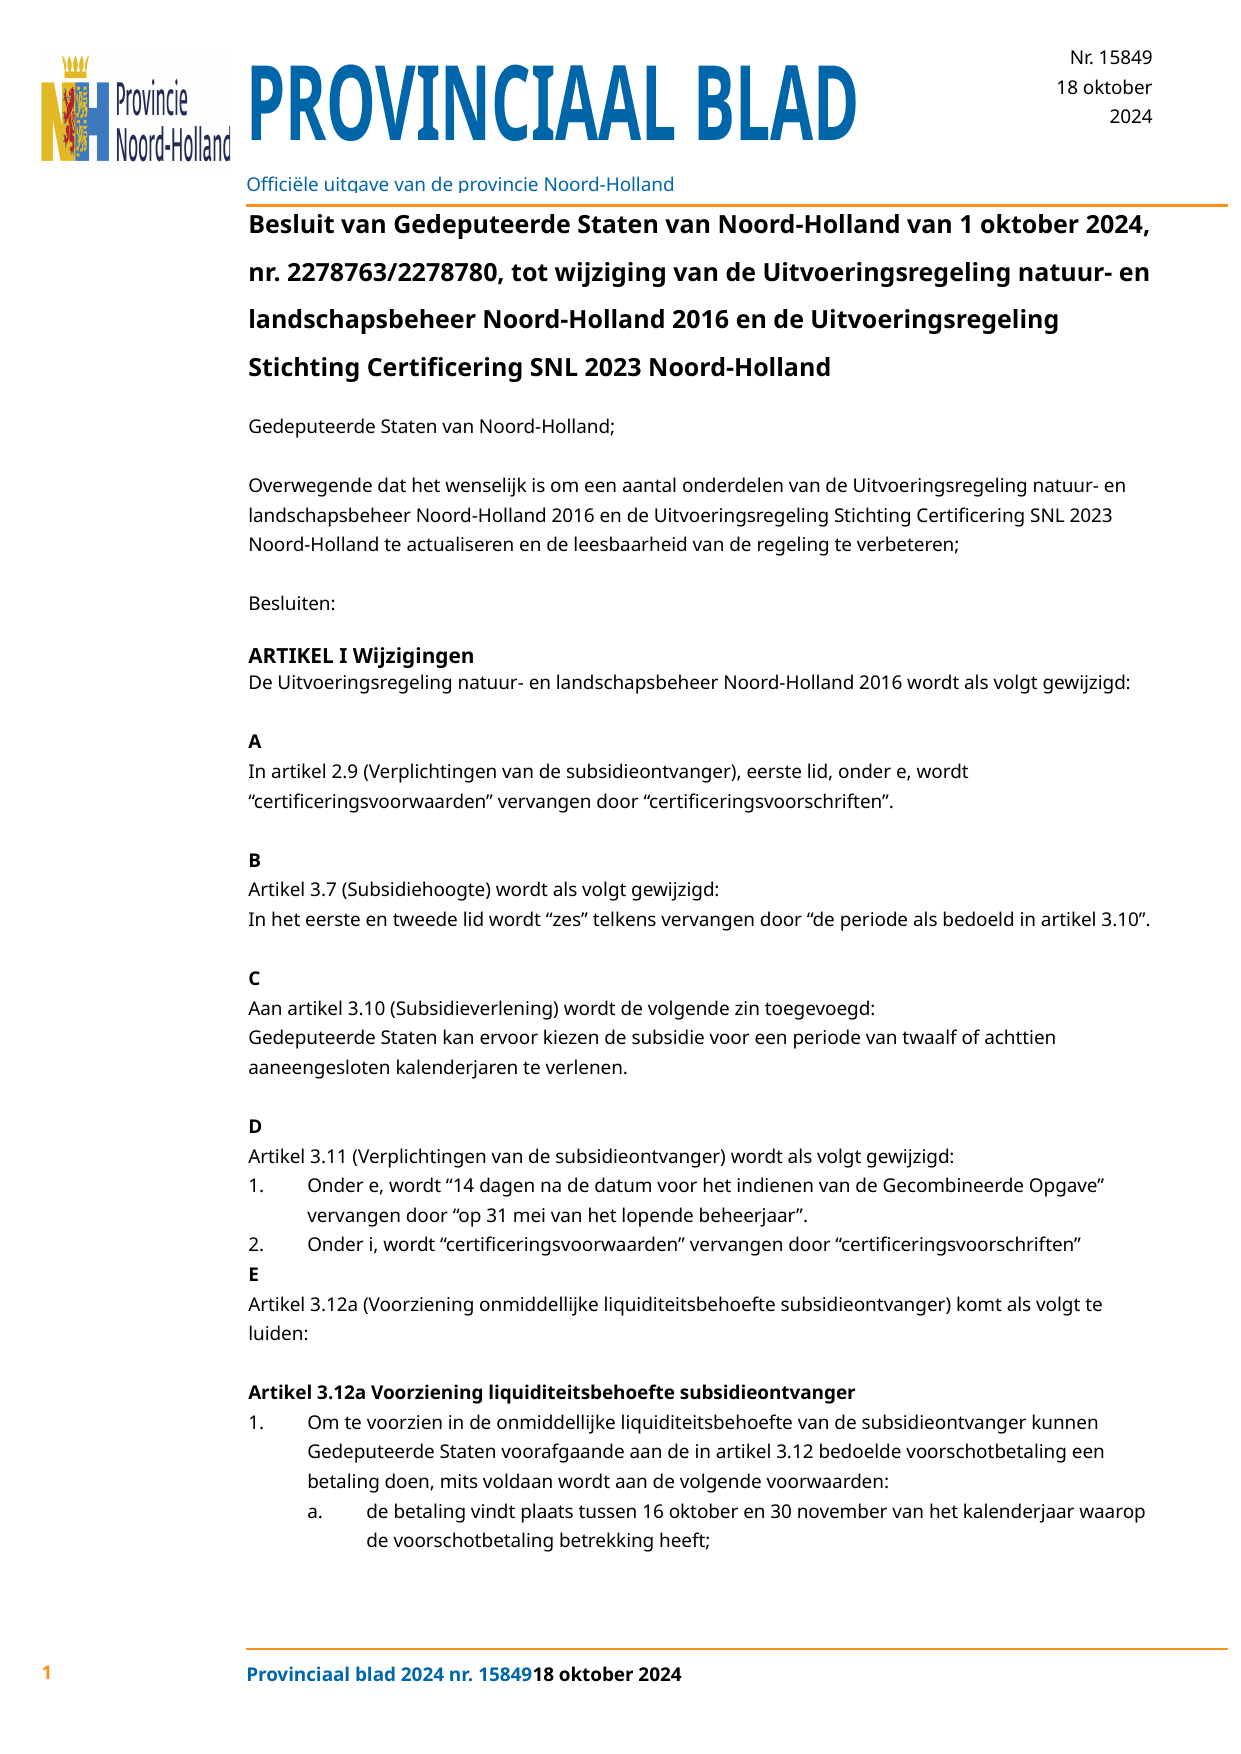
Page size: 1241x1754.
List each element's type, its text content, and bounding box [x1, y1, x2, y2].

text Gedeputeerde Staten van Noord-Holland; [248, 413, 1152, 439]
text ARTIKEL I Wijzigingen [248, 641, 1152, 669]
text Gedeputeerde Staten kan ervoor kiezen de subsidie voor een periode van twaalf of achttien aaneengesloten kalenderjaren te verlenen. [248, 1024, 1152, 1080]
text Besluit van Gedeputeerde Staten van Noord-Holland van 1 oktober 2024, nr. 2278763/2278780, tot wijziging van de Uitvoeringsregeling natuur- en landschapsbeheer Noord-Holland 2016 en de Uitvoeringsregeling Stichting Certificering SNL 2023 Noord-Holland [248, 207, 1152, 384]
list Onder e, wordt “14 dagen na de datum voor het indienen van de Gecombineerde Opgave” vervangen door “op 31 mei van het lopende beheerjaar”. [248, 1172, 1152, 1228]
text Besluiten: [248, 591, 1152, 616]
text In het eerste en tweede lid wordt “zes” telkens vervangen door “de periode als bedoeld in artikel 3.10”. [248, 906, 1152, 932]
text Artikel 3.7 (Subsidiehoogte) wordt als volgt gewijzigd: [248, 877, 1152, 902]
text C [248, 965, 1152, 991]
list de betaling vindt plaats tussen 16 oktober en 30 november van het kalenderjaar waarop de voorschotbetaling betrekking heeft; [307, 1498, 1152, 1553]
text E [248, 1261, 1152, 1287]
text De Uitvoeringsregeling natuur- en landschapsbeheer Noord-Holland 2016 wordt als volgt gewijzigd: [248, 669, 1152, 695]
text Overwegende dat het wenselijk is om een aantal onderdelen van de Uitvoeringsregeling natuur- en landschapsbeheer Noord-Holland 2016 en de Uitvoeringsregeling Stichting Certificering SNL 2023 Noord-Holland te actualiseren en de leesbaarheid van de regeling te verbeteren; [248, 472, 1152, 557]
text Artikel 3.12a Voorziening liquiditeitsbehoefte subsidieontvanger [248, 1379, 1152, 1405]
text A [248, 729, 1152, 754]
text B [248, 847, 1152, 873]
text D [248, 1113, 1152, 1139]
picture [41, 47, 231, 172]
text Artikel 3.12a (Voorziening onmiddellijke liquiditeitsbehoefte subsidieontvanger) komt als volgt te luiden: [248, 1291, 1152, 1346]
text In artikel 2.9 (Verplichtingen van de subsidieontvanger), eerste lid, onder e, wordt “certificeringsvoorwaarden” vervangen door “certificeringsvoorschriften”. [248, 758, 1152, 813]
text Aan artikel 3.10 (Subsidieverlening) wordt de volgende zin toegevoegd: [248, 995, 1152, 1021]
list Onder i, wordt “certificeringsvoorwaarden” vervangen door “certificeringsvoorschriften” [248, 1232, 1152, 1257]
text Artikel 3.11 (Verplichtingen van de subsidieontvanger) wordt als volgt gewijzigd: [248, 1143, 1152, 1168]
list Om te voorzien in de onmiddellijke liquiditeitsbehoefte van de subsidieontvanger kunnen Gedeputeerde Staten voorafgaande aan de in artikel 3.12 bedoelde voorschotbetaling een betaling doen, mits voldaan wordt aan de volgende voorwaarden: [248, 1409, 1152, 1494]
